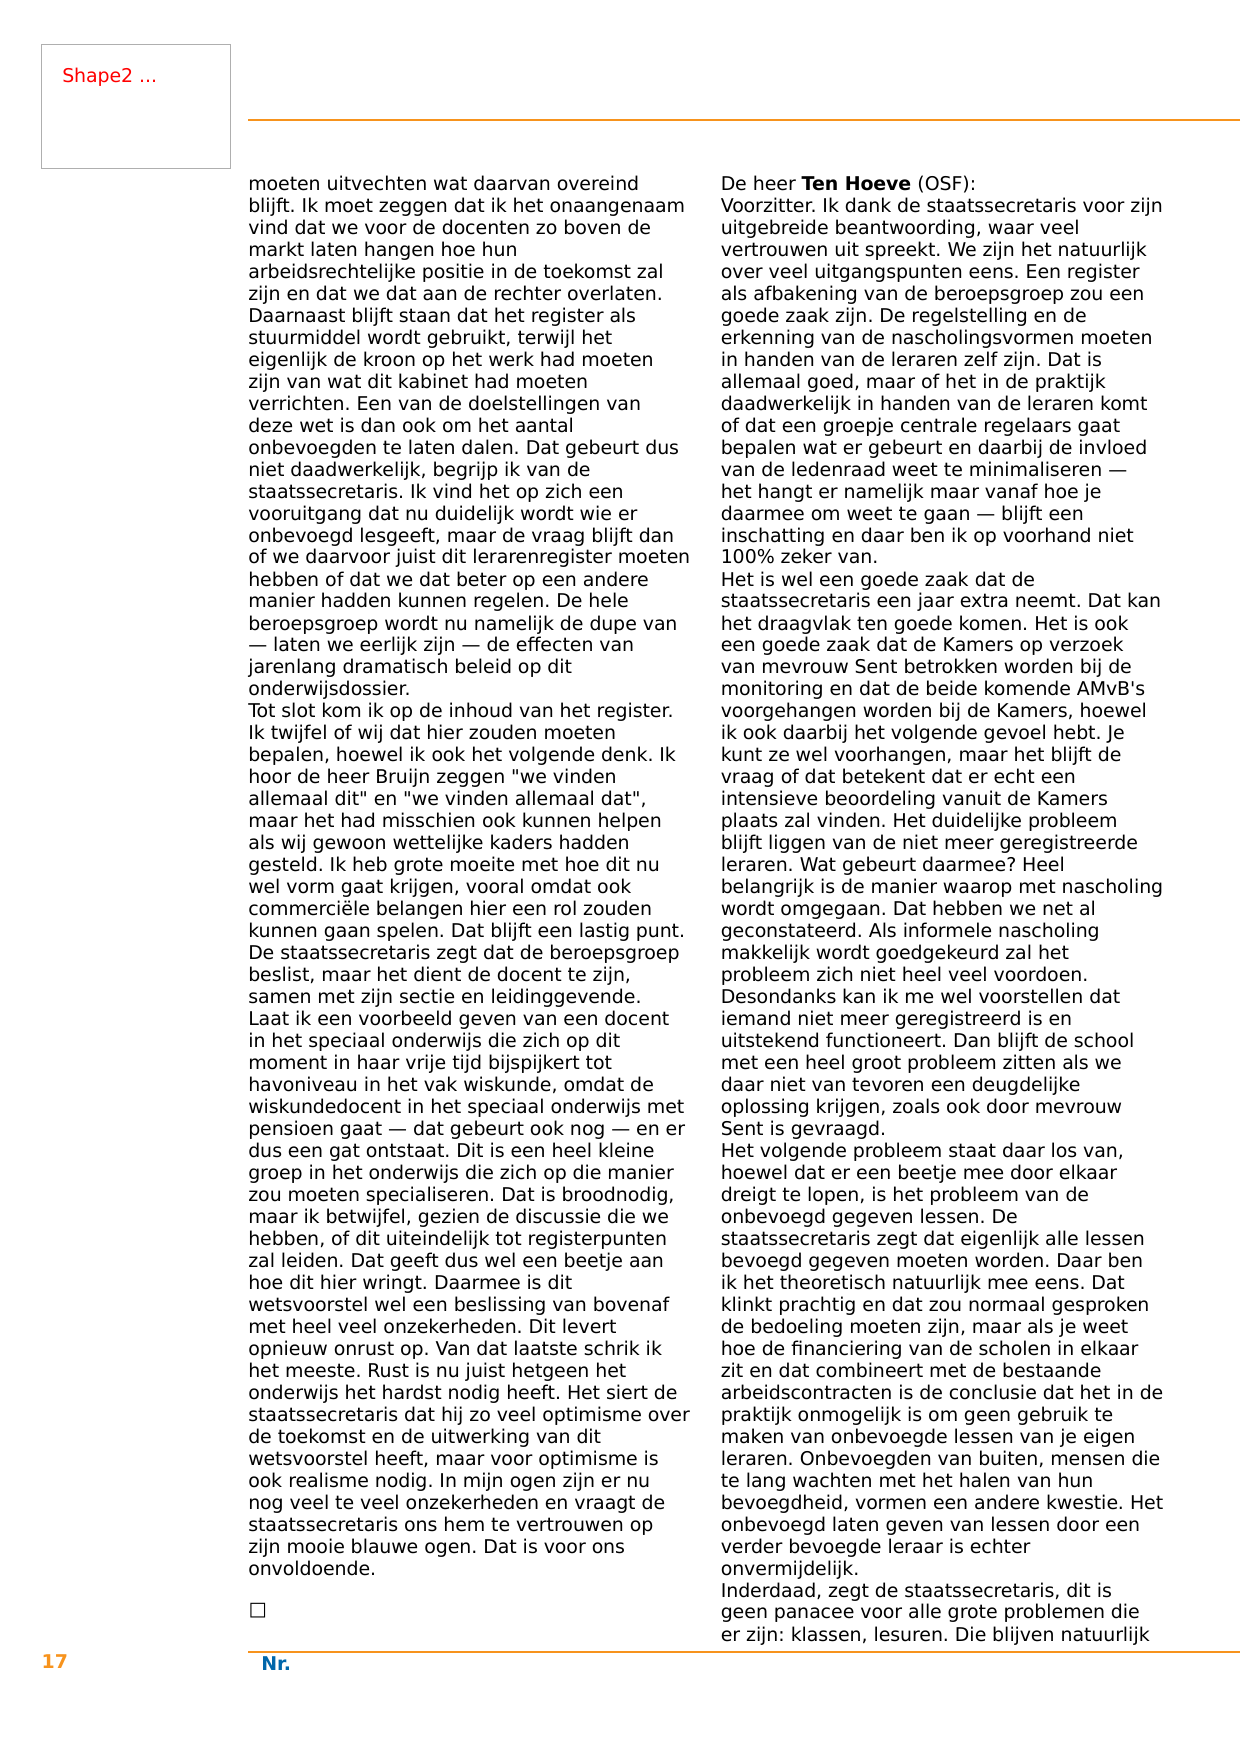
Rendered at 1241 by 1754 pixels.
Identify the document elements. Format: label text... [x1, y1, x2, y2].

text De heer Ten Hoeve (OSF): [721, 173, 1163, 195]
text Het volgende probleem staat daar los van, hoewel dat er een beetje mee door elkaar dreigt te lopen, is het probleem van de onbevoegd gegeven lessen. De staatssecretaris zegt dat eigenlijk alle lessen bevoegd gegeven moeten worden. Daar ben ik het theoretisch natuurlijk mee eens. Dat klinkt prachtig en dat zou normaal gesproken de bedoeling moeten zijn, maar als je weet hoe de financiering van de scholen in elkaar zit en dat combineert met de bestaande arbeidscontracten is de conclusie dat het in de praktijk onmogelijk is om geen gebruik te maken van onbevoegde lessen van je eigen leraren. Onbevoegden van buiten, mensen die te lang wachten met het halen van hun bevoegdheid, vormen een andere kwestie. Het onbevoegd laten geven van lessen door een verder bevoegde leraar is echter onvermijdelijk. [721, 1140, 1163, 1579]
text Laat ik een voorbeeld geven van een docent in het speciaal onderwijs die zich op dit moment in haar vrije tijd bijspijkert tot havoniveau in het vak wiskunde, omdat de wiskundedocent in het speciaal onderwijs met pensioen gaat — dat gebeurt ook nog — en er dus een gat ontstaat. Dit is een heel kleine groep in het onderwijs die zich op die manier zou moeten specialiseren. Dat is broodnodig, maar ik betwijfel, gezien de discussie die we hebben, of dit uiteindelijk tot registerpunten zal leiden. Dat geeft dus wel een beetje aan hoe dit hier wringt. Daarmee is dit wetsvoorstel wel een beslissing van bovenaf met heel veel onzekerheden. Dit levert opnieuw onrust op. Van dat laatste schrik ik het meeste. Rust is nu juist hetgeen het onderwijs het hardst nodig heeft. Het siert de staatssecretaris dat hij zo veel optimisme over de toekomst en de uitwerking van dit wetsvoorstel heeft, maar voor optimisme is ook realisme nodig. In mijn ogen zijn er nu nog veel te veel onzekerheden en vraagt de staatssecretaris ons hem te vertrouwen op zijn mooie blauwe ogen. Dat is voor ons onvoldoende. [248, 1008, 691, 1579]
text Voorzitter. Ik dank de staatssecretaris voor zijn uitgebreide beantwoording, waar veel vertrouwen uit spreekt. We zijn het natuurlijk over veel uitgangspunten eens. Een register als afbakening van de beroepsgroep zou een goede zaak zijn. De regelstelling en de erkenning van de nascholingsvormen moeten in handen van de leraren zelf zijn. Dat is allemaal goed, maar of het in de praktijk daadwerkelijk in handen van de leraren komt of dat een groepje centrale regelaars gaat bepalen wat er gebeurt en daarbij de invloed van de ledenraad weet te minimaliseren — het hangt er namelijk maar vanaf hoe je daarmee om weet te gaan — blijft een inschatting en daar ben ik op voorhand niet 100% zeker van. [721, 195, 1163, 568]
text moeten uitvechten wat daarvan overeind blijft. Ik moet zeggen dat ik het onaangenaam vind dat we voor de docenten zo boven de markt laten hangen hoe hun arbeidsrechtelijke positie in de toekomst zal zijn en dat we dat aan de rechter overlaten. [248, 173, 691, 305]
text Daarnaast blijft staan dat het register als stuurmiddel wordt gebruikt, terwijl het eigenlijk de kroon op het werk had moeten zijn van wat dit kabinet had moeten verrichten. Een van de doelstellingen van deze wet is dan ook om het aantal onbevoegden te laten dalen. Dat gebeurt dus niet daadwerkelijk, begrijp ik van de staatssecretaris. Ik vind het op zich een vooruitgang dat nu duidelijk wordt wie er onbevoegd lesgeeft, maar de vraag blijft dan of we daarvoor juist dit lerarenregister moeten hebben of dat we dat beter op een andere manier hadden kunnen regelen. De hele beroepsgroep wordt nu namelijk de dupe van — laten we eerlijk zijn — de effecten van jarenlang dramatisch beleid op dit onderwijsdossier. [248, 305, 691, 700]
text Het is wel een goede zaak dat de staatssecretaris een jaar extra neemt. Dat kan het draagvlak ten goede komen. Het is ook een goede zaak dat de Kamers op verzoek van mevrouw Sent betrokken worden bij de monitoring en dat de beide komende AMvB's voorgehangen worden bij de Kamers, hoewel ik ook daarbij het volgende gevoel hebt. Je kunt ze wel voorhangen, maar het blijft de vraag of dat betekent dat er echt een intensieve beoordeling vanuit de Kamers plaats zal vinden. Het duidelijke probleem blijft liggen van de niet meer geregistreerde leraren. Wat gebeurt daarmee? Heel belangrijk is de manier waarop met nascholing wordt omgegaan. Dat hebben we net al geconstateerd. Als informele nascholing makkelijk wordt goedgekeurd zal het probleem zich niet heel veel voordoen. Desondanks kan ik me wel voorstellen dat iemand niet meer geregistreerd is en uitstekend functioneert. Dan blijft de school met een heel groot probleem zitten als we daar niet van tevoren een deugdelijke oplossing krijgen, zoals ook door mevrouw Sent is gevraagd. [721, 568, 1163, 1140]
text ⬜ [248, 1599, 691, 1621]
text Inderdaad, zegt de staatssecretaris, dit is geen panacee voor alle grote problemen die er zijn: klassen, lesuren. Die blijven natuurlijk [721, 1579, 1163, 1645]
text Tot slot kom ik op de inhoud van het register. Ik twijfel of wij dat hier zouden moeten bepalen, hoewel ik ook het volgende denk. Ik hoor de heer Bruijn zeggen "we vinden allemaal dit" en "we vinden allemaal dat", maar het had misschien ook kunnen helpen als wij gewoon wettelijke kaders hadden gesteld. Ik heb grote moeite met hoe dit nu wel vorm gaat krijgen, vooral omdat ook commerciële belangen hier een rol zouden kunnen gaan spelen. Dat blijft een lastig punt. De staatssecretaris zegt dat de beroepsgroep beslist, maar het dient de docent te zijn, samen met zijn sectie en leidinggevende. [248, 700, 691, 1008]
